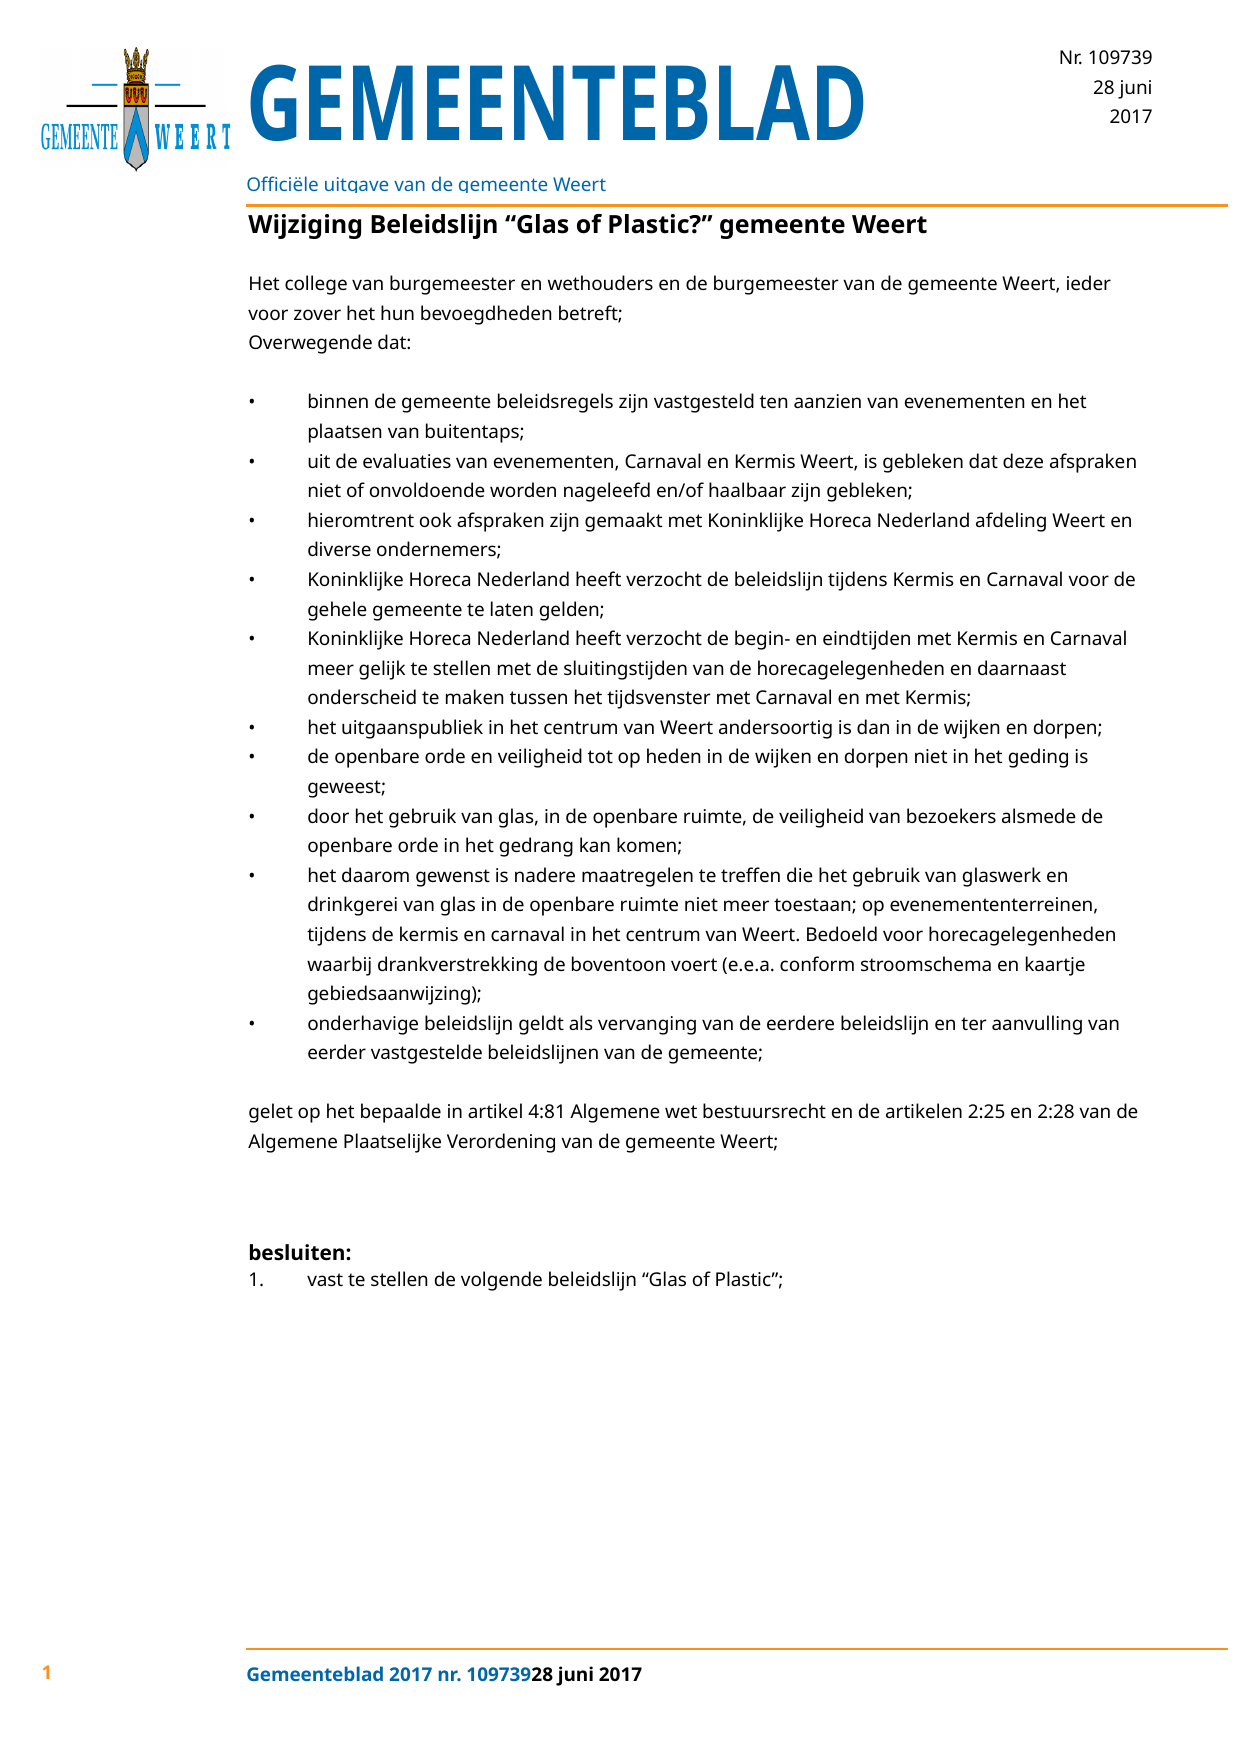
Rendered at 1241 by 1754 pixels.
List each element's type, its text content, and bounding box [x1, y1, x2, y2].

list Koninklijke Horeca Nederland heeft verzocht de beleidslijn tijdens Kermis en Carnaval voor de gehele gemeente te laten gelden; [248, 566, 1152, 621]
list binnen de gemeente beleidsregels zijn vastgesteld ten aanzien van evenementen en het plaatsen van buitentaps; [248, 389, 1152, 444]
text besluiten: [248, 1238, 1152, 1266]
picture [41, 47, 231, 172]
text Het college van burgemeester en wethouders en de burgemeester van de gemeente Weert, ieder voor zover het hun bevoegdheden betreft; [248, 270, 1152, 326]
list vast te stellen de volgende beleidslijn “Glas of Plastic”; [248, 1266, 1152, 1292]
text Overwegende dat: [248, 329, 1152, 355]
text gelet op het bepaalde in artikel 4:81 Algemene wet bestuursrecht en de artikelen 2:25 en 2:28 van de Algemene Plaatselijke Verordening van de gemeente Weert; [248, 1099, 1152, 1154]
list de openbare orde en veiligheid tot op heden in de wijken en dorpen niet in het geding is geweest; [248, 744, 1152, 799]
list het daarom gewenst is nadere maatregelen te treffen die het gebruik van glaswerk en drinkgerei van glas in de openbare ruimte niet meer toestaan; op evenemententerreinen, tijdens de kermis en carnaval in het centrum van Weert. Bedoeld voor horecagelegenheden waarbij drankverstrekking de boventoon voert (e.e.a. conform stroomschema en kaartje gebiedsaanwijzing); [248, 862, 1152, 1006]
text Wijziging Beleidslijn “Glas of Plastic?” gemeente Weert [248, 207, 1152, 241]
list uit de evaluaties van evenementen, Carnaval en Kermis Weert, is gebleken dat deze afspraken niet of onvoldoende worden nageleefd en/of haalbaar zijn gebleken; [248, 448, 1152, 503]
list onderhavige beleidslijn geldt als vervanging van de eerdere beleidslijn en ter aanvulling van eerder vastgestelde beleidslijnen van de gemeente; [248, 1010, 1152, 1065]
list door het gebruik van glas, in de openbare ruimte, de veiligheid van bezoekers alsmede de openbare orde in het gedrang kan komen; [248, 803, 1152, 858]
list het uitgaanspubliek in het centrum van Weert andersoortig is dan in de wijken en dorpen; [248, 714, 1152, 740]
list Koninklijke Horeca Nederland heeft verzocht de begin- en eindtijden met Kermis en Carnaval meer gelijk te stellen met de sluitingstijden van de horecagelegenheden en daarnaast onderscheid te maken tussen het tijdsvenster met Carnaval en met Kermis; [248, 625, 1152, 710]
list hieromtrent ook afspraken zijn gemaakt met Koninklijke Horeca Nederland afdeling Weert en diverse ondernemers; [248, 507, 1152, 562]
